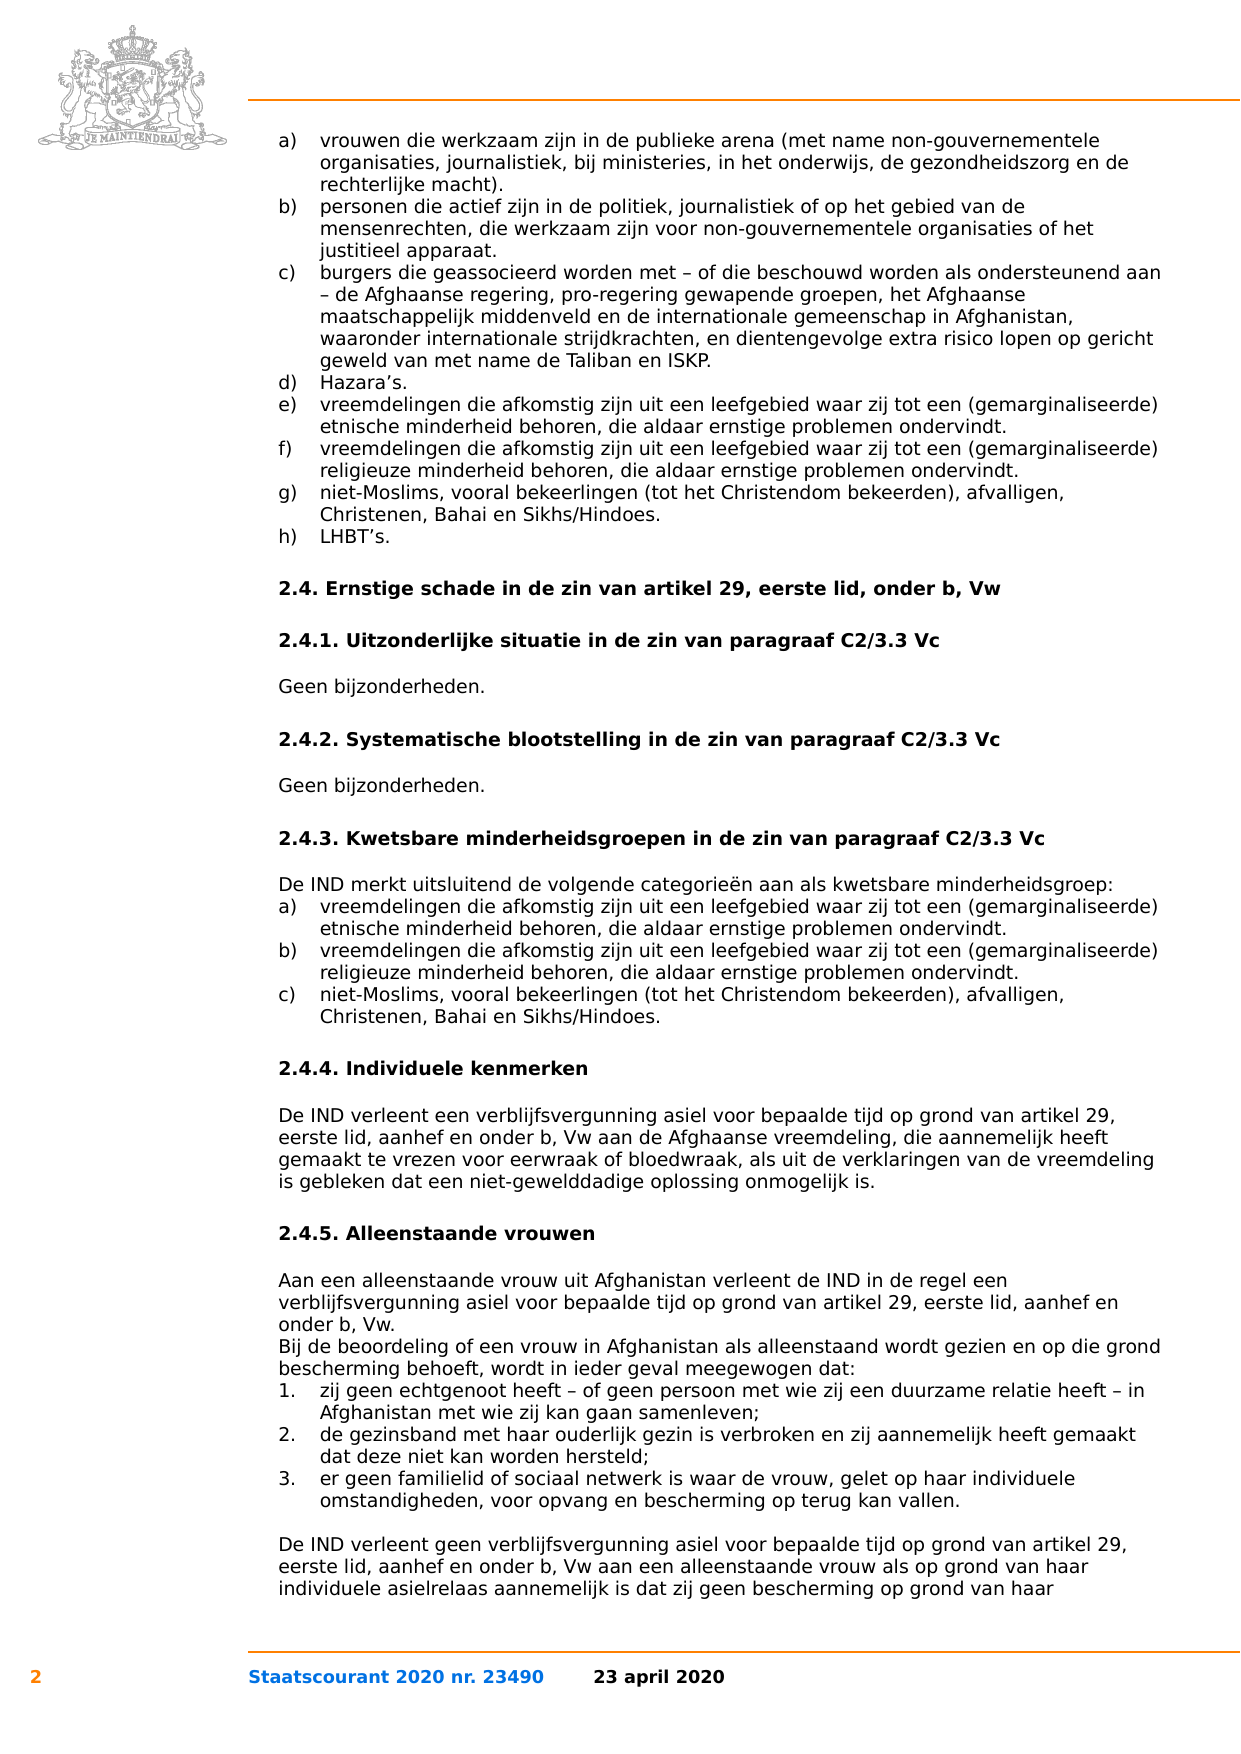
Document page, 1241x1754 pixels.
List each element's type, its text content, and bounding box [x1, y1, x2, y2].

text b) personen die actief zijn in de politiek, journalistiek of op het gebied van de mensenrechten, die werkzaam zijn voor non-gouvernementele organisaties of het justitieel apparaat. [278, 196, 1163, 262]
subtitle 2.4.1. Uitzonderlijke situatie in de zin van paragraaf C2/3.3 Vc [278, 629, 1163, 651]
text De IND verleent een verblijfsvergunning asiel voor bepaalde tijd op grond van artikel 29, eerste lid, aanhef en onder b, Vw aan de Afghaanse vreemdeling, die aannemelijk heeft gemaakt te vrezen voor eerwraak of bloedwraak, als uit de verklaringen van de vreemdeling is gebleken dat een niet-gewelddadige oplossing onmogelijk is. [278, 1105, 1163, 1193]
text f) vreemdelingen die afkomstig zijn uit een leefgebied waar zij tot een (gemarginaliseerde) religieuze minderheid behoren, die aldaar ernstige problemen ondervindt. [278, 438, 1163, 482]
text a) vreemdelingen die afkomstig zijn uit een leefgebied waar zij tot een (gemarginaliseerde) etnische minderheid behoren, die aldaar ernstige problemen ondervindt. [278, 896, 1163, 940]
text Aan een alleenstaande vrouw uit Afghanistan verleent de IND in de regel een verblijfsvergunning asiel voor bepaalde tijd op grond van artikel 29, eerste lid, aanhef en onder b, Vw. [278, 1270, 1163, 1336]
text h) LHBT’s. [278, 526, 1163, 547]
picture [38, 25, 227, 150]
subtitle 2.4.3. Kwetsbare minderheidsgroepen in de zin van paragraaf C2/3.3 Vc [278, 827, 1163, 849]
subtitle 2.4.5. Alleenstaande vrouwen [278, 1223, 1163, 1245]
text 2. de gezinsband met haar ouderlijk gezin is verbroken en zij aannemelijk heeft gemaakt dat deze niet kan worden hersteld; [278, 1424, 1163, 1468]
text Bij de beoordeling of een vrouw in Afghanistan als alleenstaand wordt gezien en op die grond bescherming behoeft, wordt in ieder geval meegewogen dat: [278, 1336, 1163, 1380]
text e) vreemdelingen die afkomstig zijn uit een leefgebied waar zij tot een (gemarginaliseerde) etnische minderheid behoren, die aldaar ernstige problemen ondervindt. [278, 394, 1163, 438]
text c) burgers die geassocieerd worden met – of die beschouwd worden als ondersteunend aan – de Afghaanse regering, pro-regering gewapende groepen, het Afghaanse maatschappelijk middenveld en de internationale gemeenschap in Afghanistan, waaronder internationale strijdkrachten, en dientengevolge extra risico lopen op gericht geweld van met name de Taliban en ISKP. [278, 262, 1163, 372]
text De IND verleent geen verblijfsvergunning asiel voor bepaalde tijd op grond van artikel 29, eerste lid, aanhef en onder b, Vw aan een alleenstaande vrouw als op grond van haar individuele asielrelaas aannemelijk is dat zij geen bescherming op grond van haar [278, 1534, 1163, 1600]
text d) Hazara’s. [278, 372, 1163, 394]
text 3. er geen familielid of sociaal netwerk is waar de vrouw, gelet op haar individuele omstandigheden, voor opvang en bescherming op terug kan vallen. [278, 1468, 1163, 1512]
text Geen bijzonderheden. [278, 676, 1163, 698]
subtitle 2.4. Ernstige schade in de zin van artikel 29, eerste lid, onder b, Vw [278, 577, 1163, 599]
text 1. zij geen echtgenoot heeft – of geen persoon met wie zij een duurzame relatie heeft – in Afghanistan met wie zij kan gaan samenleven; [278, 1380, 1163, 1424]
text c) niet-Moslims, vooral bekeerlingen (tot het Christendom bekeerden), afvalligen, Christenen, Bahai en Sikhs/Hindoes. [278, 984, 1163, 1028]
text Geen bijzonderheden. [278, 775, 1163, 797]
text b) vreemdelingen die afkomstig zijn uit een leefgebied waar zij tot een (gemarginaliseerde) religieuze minderheid behoren, die aldaar ernstige problemen ondervindt. [278, 940, 1163, 984]
subtitle 2.4.4. Individuele kenmerken [278, 1058, 1163, 1080]
subtitle 2.4.2. Systematische blootstelling in de zin van paragraaf C2/3.3 Vc [278, 728, 1163, 750]
text g) niet-Moslims, vooral bekeerlingen (tot het Christendom bekeerden), afvalligen, Christenen, Bahai en Sikhs/Hindoes. [278, 482, 1163, 526]
text a) vrouwen die werkzaam zijn in de publieke arena (met name non-gouvernementele organisaties, journalistiek, bij ministeries, in het onderwijs, de gezondheidszorg en de rechterlijke macht). [278, 130, 1163, 196]
text De IND merkt uitsluitend de volgende categorieën aan als kwetsbare minderheidsgroep: [278, 874, 1163, 896]
